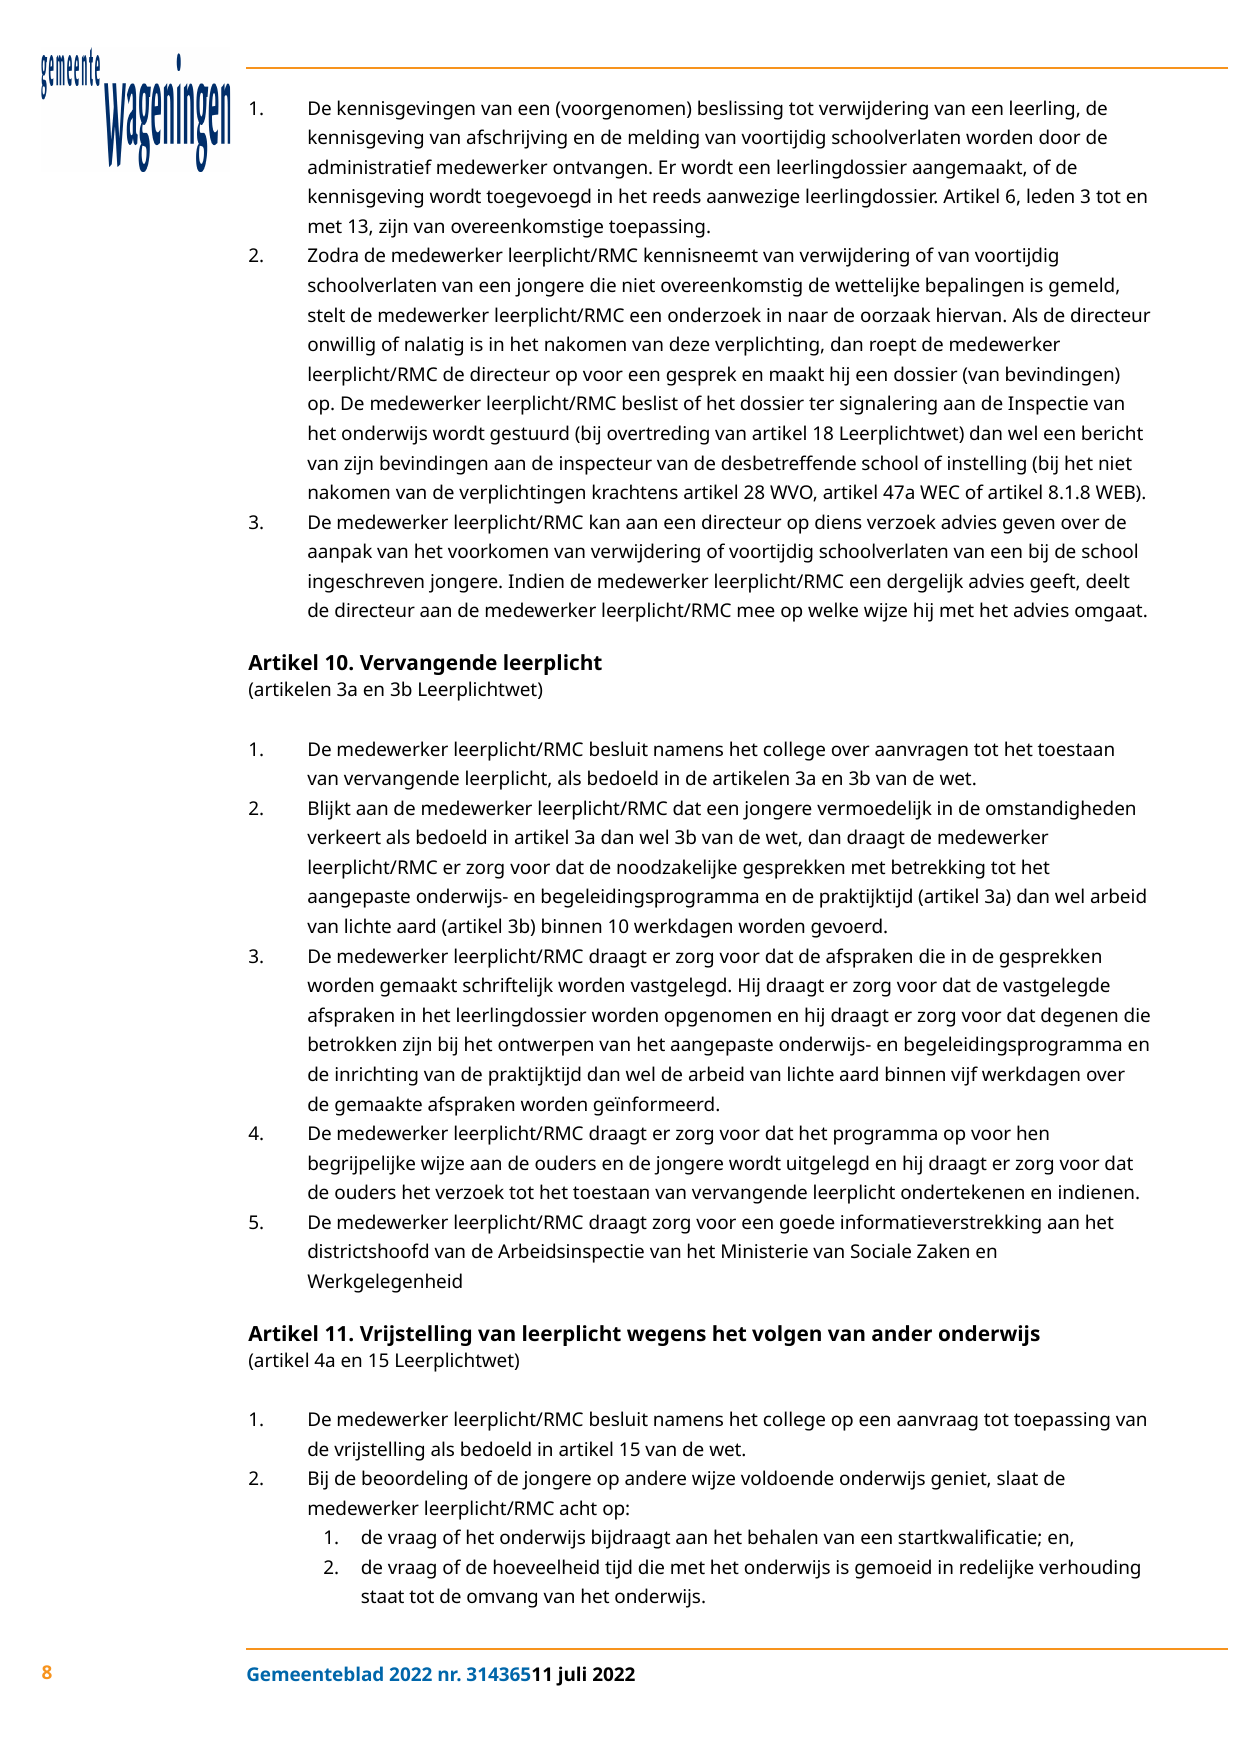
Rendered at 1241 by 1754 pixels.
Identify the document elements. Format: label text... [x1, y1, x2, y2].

list De medewerker leerplicht/RMC draagt zorg voor een goede informatieverstrekking aan het districtshoofd van de Arbeidsinspectie van het Ministerie van Sociale Zaken en Werkgelegenheid [248, 1209, 1152, 1294]
list De medewerker leerplicht/RMC draagt er zorg voor dat de afspraken die in de gesprekken worden gemaakt schriftelijk worden vastgelegd. Hij draagt er zorg voor dat de vastgelegde afspraken in het leerlingdossier worden opgenomen en hij draagt er zorg voor dat degenen die betrokken zijn bij het ontwerpen van het aangepaste onderwijs- en begeleidingsprogramma en de inrichting van de praktijktijd dan wel de arbeid van lichte aard binnen vijf werkdagen over de gemaakte afspraken worden geïnformeerd. [248, 943, 1152, 1116]
text (artikelen 3a en 3b Leerplichtwet) [248, 677, 1152, 702]
list Blijkt aan de medewerker leerplicht/RMC dat een jongere vermoedelijk in de omstandigheden verkeert als bedoeld in artikel 3a dan wel 3b van de wet, dan draagt de medewerker leerplicht/RMC er zorg voor dat de noodzakelijke gesprekken met betrekking tot het aangepaste onderwijs- en begeleidingsprogramma en de praktijktijd (artikel 3a) dan wel arbeid van lichte aard (artikel 3b) binnen 10 werkdagen worden gevoerd. [248, 795, 1152, 939]
text Artikel 10. Vervangende leerplicht [248, 648, 1152, 677]
list De kennisgevingen van een (voorgenomen) beslissing tot verwijdering van een leerling, de kennisgeving van afschrijving en de melding van voortijdig schoolverlaten worden door de administratief medewerker ontvangen. Er wordt een leerlingdossier aangemaakt, of de kennisgeving wordt toegevoegd in het reeds aanwezige leerlingdossier. Artikel 6, leden 3 tot en met 13, zijn van overeenkomstige toepassing. [248, 95, 1152, 239]
list De medewerker leerplicht/RMC kan aan een directeur op diens verzoek advies geven over de aanpak van het voorkomen van verwijdering of voortijdig schoolverlaten van een bij de school ingeschreven jongere. Indien de medewerker leerplicht/RMC een dergelijk advies geeft, deelt de directeur aan de medewerker leerplicht/RMC mee op welke wijze hij met het advies omgaat. [248, 509, 1152, 623]
list De medewerker leerplicht/RMC draagt er zorg voor dat het programma op voor hen begrijpelijke wijze aan de ouders en de jongere wordt uitgelegd en hij draagt er zorg voor dat de ouders het verzoek tot het toestaan van vervangende leerplicht ondertekenen en indienen. [248, 1120, 1152, 1205]
list Bij de beoordeling of de jongere op andere wijze voldoende onderwijs geniet, slaat de medewerker leerplicht/RMC acht op: [248, 1465, 1152, 1521]
text (artikel 4a en 15 Leerplichtwet) [248, 1347, 1152, 1373]
list Zodra de medewerker leerplicht/RMC kennisneemt van verwijdering of van voortijdig schoolverlaten van een jongere die niet overeenkomstig de wettelijke bepalingen is gemeld, stelt de medewerker leerplicht/RMC een onderzoek in naar de oorzaak hiervan. Als de directeur onwillig of nalatig is in het nakomen van deze verplichting, dan roept de medewerker leerplicht/RMC de directeur op voor een gesprek en maakt hij een dossier (van bevindingen) op. De medewerker leerplicht/RMC beslist of het dossier ter signalering aan de Inspectie van het onderwijs wordt gestuurd (bij overtreding van artikel 18 Leerplichtwet) dan wel een bericht van zijn bevindingen aan de inspecteur van de desbetreffende school of instelling (bij het niet nakomen van de verplichtingen krachtens artikel 28 WVO, artikel 47a WEC of artikel 8.1.8 WEB). [248, 243, 1152, 505]
list De medewerker leerplicht/RMC besluit namens het college over aanvragen tot het toestaan van vervangende leerplicht, als bedoeld in de artikelen 3a en 3b van de wet. [248, 736, 1152, 791]
list de vraag of het onderwijs bijdraagt aan het behalen van een startkwalificatie; en, [323, 1524, 1152, 1550]
text Artikel 11. Vrijstelling van leerplicht wegens het volgen van ander onderwijs [248, 1319, 1152, 1347]
picture [41, 47, 231, 172]
list de vraag of de hoeveelheid tijd die met het onderwijs is gemoeid in redelijke verhouding staat tot de omvang van het onderwijs. [323, 1554, 1152, 1609]
list De medewerker leerplicht/RMC besluit namens het college op een aanvraag tot toepassing van de vrijstelling als bedoeld in artikel 15 van de wet. [248, 1406, 1152, 1462]
